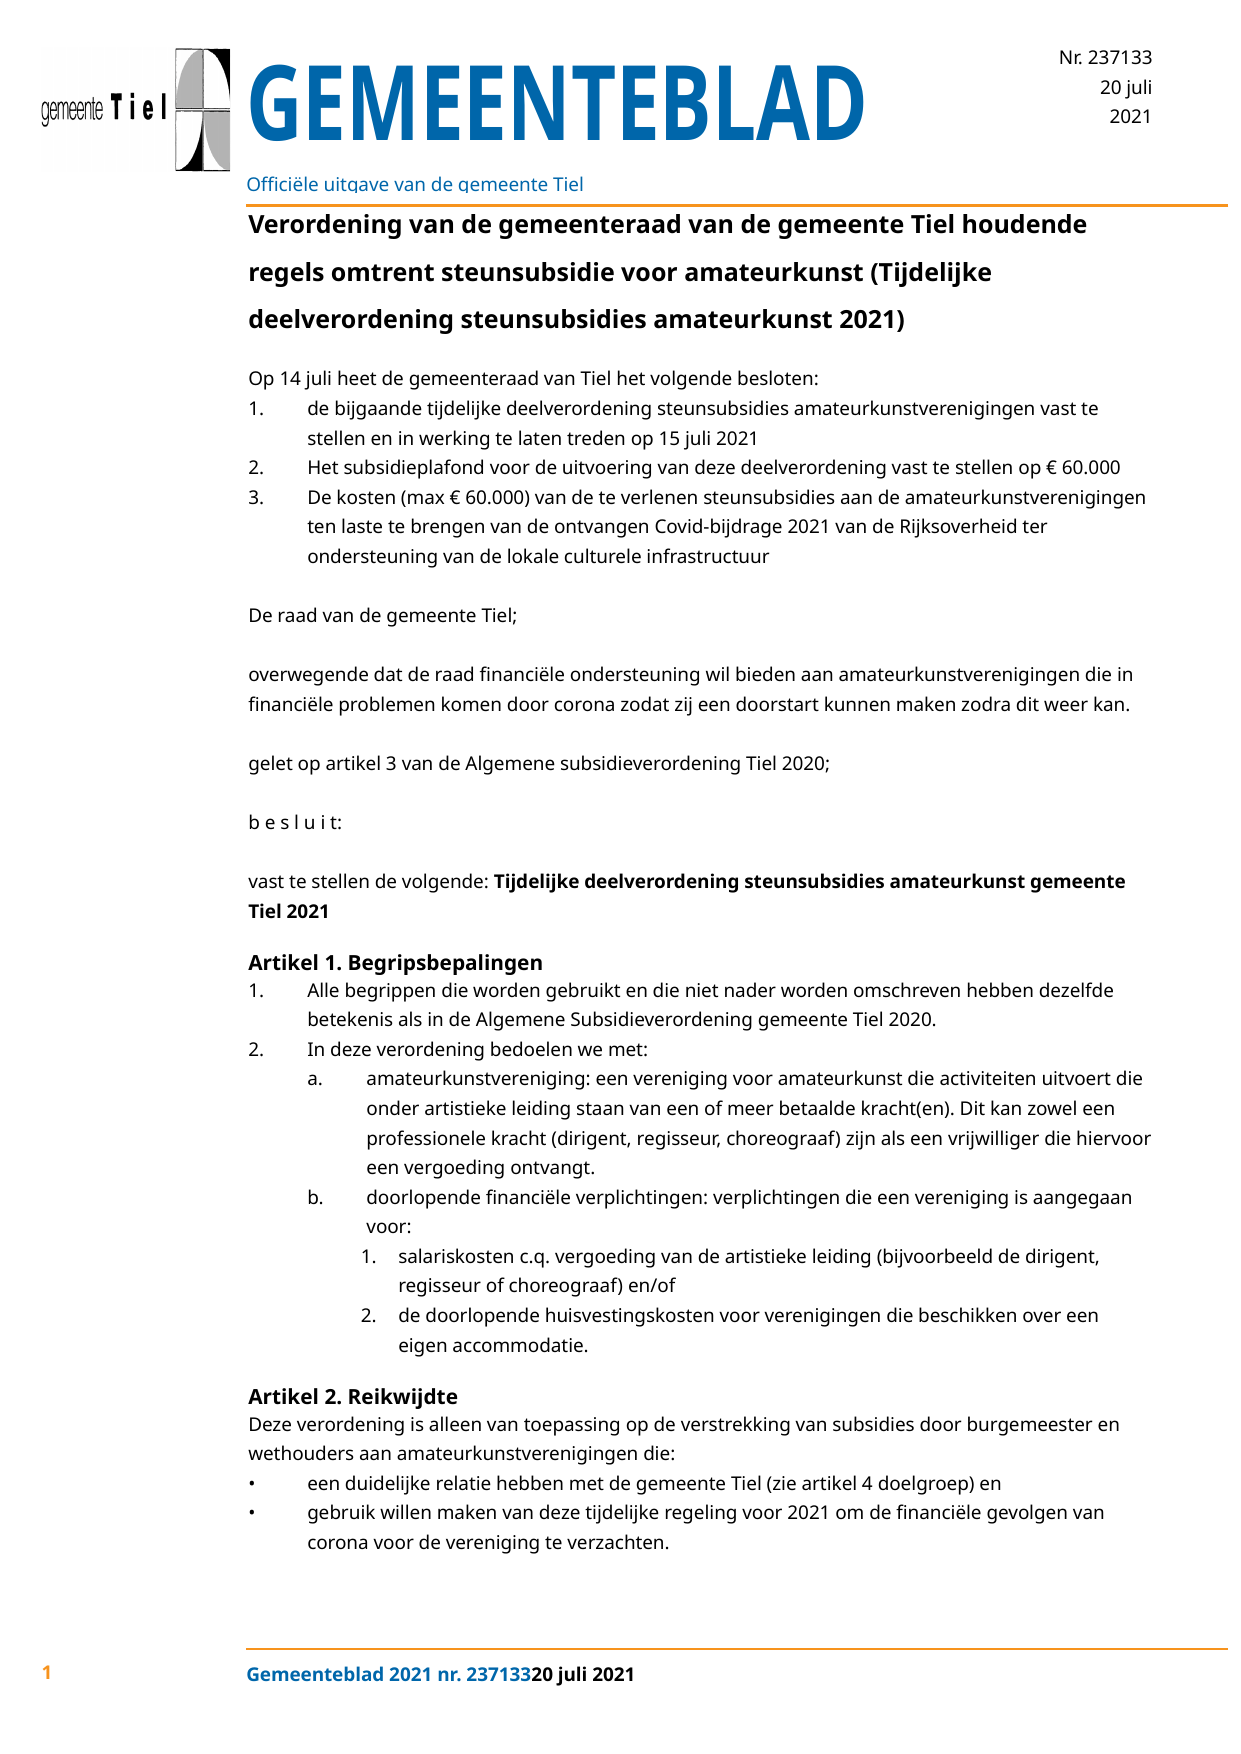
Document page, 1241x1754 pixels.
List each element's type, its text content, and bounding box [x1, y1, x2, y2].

list In deze verordening bedoelen we met: [248, 1036, 1152, 1062]
list de doorlopende huisvestingskosten voor verenigingen die beschikken over een eigen accommodatie. [361, 1302, 1152, 1358]
text Artikel 1. Begripsbepalingen [248, 948, 1152, 977]
text Op 14 juli heet de gemeenteraad van Tiel het volgende besloten: [248, 366, 1152, 391]
list een duidelijke relatie hebben met de gemeente Tiel (zie artikel 4 doelgroep) en [248, 1470, 1152, 1496]
text b e s l u i t: [248, 809, 1152, 835]
text overwegende dat de raad financiële ondersteuning wil bieden aan amateurkunstverenigingen die in financiële problemen komen door corona zodat zij een doorstart kunnen maken zodra dit weer kan. [248, 661, 1152, 717]
text gelet op artikel 3 van de Algemene subsidieverordening Tiel 2020; [248, 750, 1152, 776]
list Alle begrippen die worden gebruikt en die niet nader worden omschreven hebben dezelfde betekenis als in de Algemene Subsidieverordening gemeente Tiel 2020. [248, 977, 1152, 1032]
list De kosten (max € 60.000) van de te verlenen steunsubsidies aan de amateurkunstverenigingen ten laste te brengen van de ontvangen Covid-bijdrage 2021 van de Rijksoverheid ter ondersteuning van de lokale culturele infrastructuur [248, 484, 1152, 569]
list doorlopende financiële verplichtingen: verplichtingen die een vereniging is aangegaan voor: [307, 1184, 1152, 1239]
list Het subsidieplafond voor de uitvoering van deze deelverordening vast te stellen op € 60.000 [248, 454, 1152, 480]
list gebruik willen maken van deze tijdelijke regeling voor 2021 om de financiële gevolgen van corona voor de vereniging te verzachten. [248, 1499, 1152, 1555]
list de bijgaande tijdelijke deelverordening steunsubsidies amateurkunstverenigingen vast te stellen en in werking te laten treden op 15 juli 2021 [248, 395, 1152, 450]
text Artikel 2. Reikwijdte [248, 1382, 1152, 1411]
text De raad van de gemeente Tiel; [248, 602, 1152, 628]
picture [41, 47, 231, 172]
text vast te stellen de volgende: Tijdelijke deelverordening steunsubsidies amateurkunst gemeente Tiel 2021 [248, 868, 1152, 924]
text Verordening van de gemeenteraad van de gemeente Tiel houdende regels omtrent steunsubsidie voor amateurkunst (Tijdelijke deelverordening steunsubsidies amateurkunst 2021) [248, 207, 1152, 336]
list amateurkunstvereniging: een vereniging voor amateurkunst die activiteiten uitvoert die onder artistieke leiding staan van een of meer betaalde kracht(en). Dit kan zowel een professionele kracht (dirigent, regisseur, choreograaf) zijn als een vrijwilliger die hiervoor een vergoeding ontvangt. [307, 1066, 1152, 1180]
list salariskosten c.q. vergoeding van de artistieke leiding (bijvoorbeeld de dirigent, regisseur of choreograaf) en/of [361, 1243, 1152, 1298]
text Deze verordening is alleen van toepassing op de verstrekking van subsidies door burgemeester en wethouders aan amateurkunstverenigingen die: [248, 1411, 1152, 1466]
